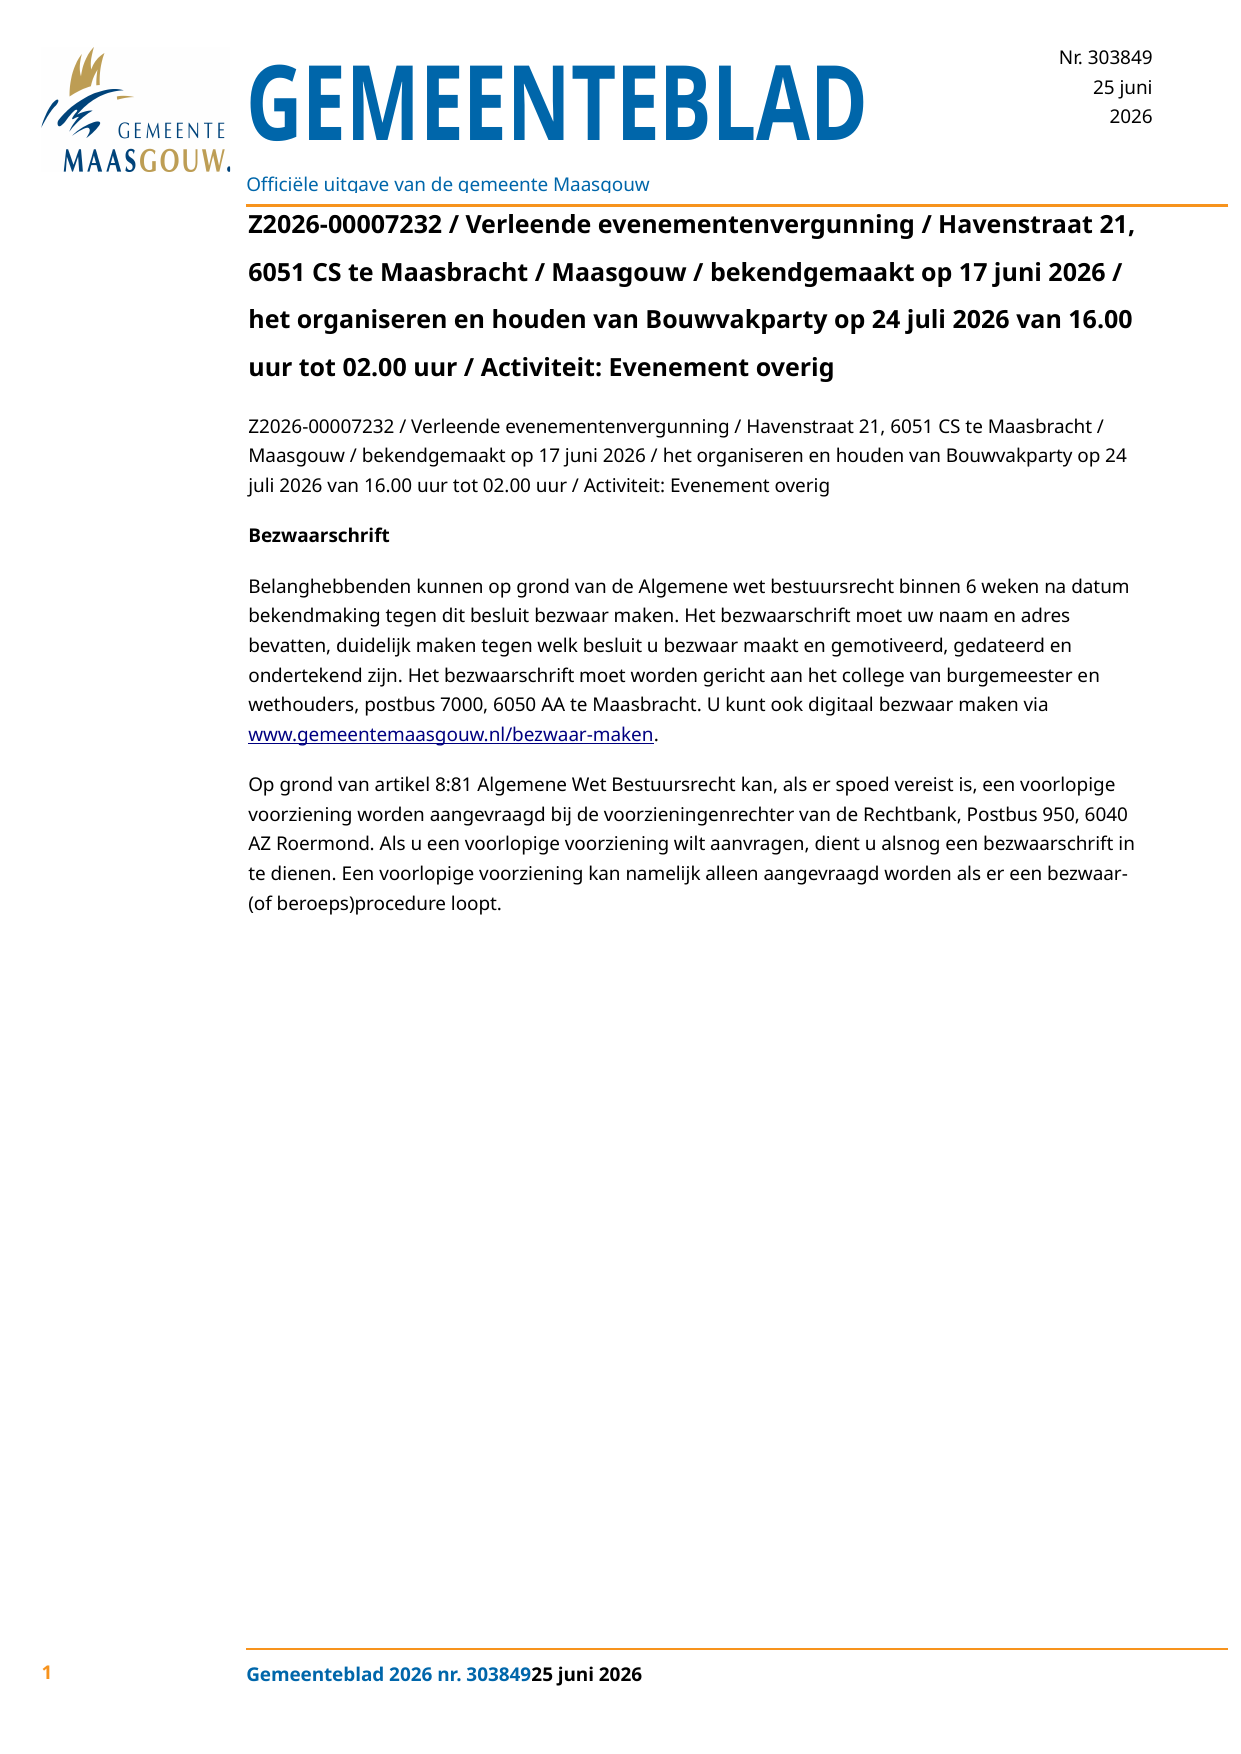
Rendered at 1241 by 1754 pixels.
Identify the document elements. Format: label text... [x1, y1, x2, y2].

text Bezwaarschrift [248, 523, 1152, 548]
text Z2026-00007232 / Verleende evenementenvergunning / Havenstraat 21, 6051 CS te Maasbracht / Maasgouw / bekendgemaakt op 17 juni 2026 / het organiseren en houden van Bouwvakparty op 24 juli 2026 van 16.00 uur tot 02.00 uur / Activiteit: Evenement overig [248, 413, 1152, 498]
text Belanghebbenden kunnen op grond van de Algemene wet bestuursrecht binnen 6 weken na datum bekendmaking tegen dit besluit bezwaar maken. Het bezwaarschrift moet uw naam en adres bevatten, duidelijk maken tegen welk besluit u bezwaar maakt en gemotiveerd, gedateerd en ondertekend zijn. Het bezwaarschrift moet worden gericht aan het college van burgemeester en wethouders, postbus 7000, 6050 AA te Maasbracht. U kunt ook digitaal bezwaar maken via www.gemeentemaasgouw.nl/bezwaar-maken. [248, 573, 1152, 747]
text Op grond van artikel 8:81 Algemene Wet Bestuursrecht kan, als er spoed vereist is, een voorlopige voorziening worden aangevraagd bij de voorzieningenrechter van de Rechtbank, Postbus 950, 6040 AZ Roermond. Als u een voorlopige voorziening wilt aanvragen, dient u alsnog een bezwaarschrift in te dienen. Een voorlopige voorziening kan namelijk alleen aangevraagd worden als er een bezwaar- (of beroeps)procedure loopt. [248, 771, 1152, 916]
picture [41, 47, 231, 172]
text Z2026-00007232 / Verleende evenementenvergunning / Havenstraat 21, 6051 CS te Maasbracht / Maasgouw / bekendgemaakt op 17 juni 2026 / het organiseren en houden van Bouwvakparty op 24 juli 2026 van 16.00 uur tot 02.00 uur / Activiteit: Evenement overig [248, 207, 1152, 384]
